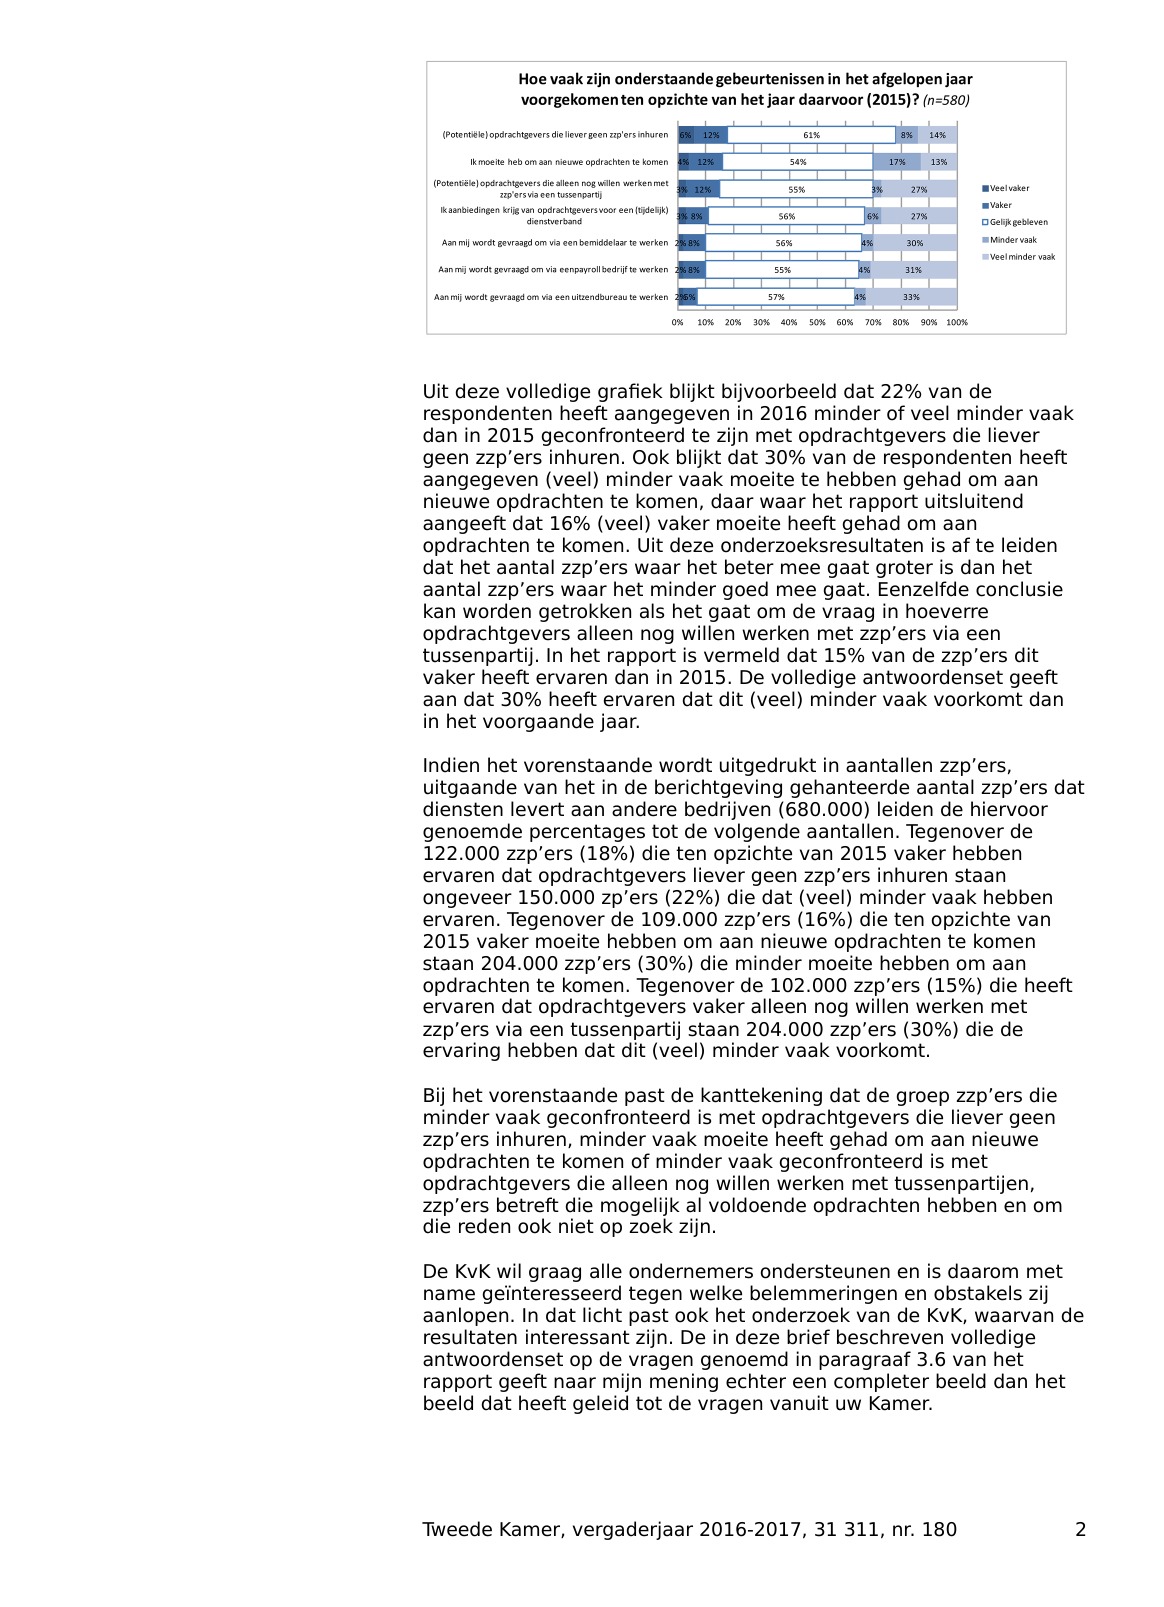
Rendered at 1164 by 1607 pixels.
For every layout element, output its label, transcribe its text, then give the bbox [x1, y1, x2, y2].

picture [422, 59, 1072, 337]
text Indien het vorenstaande wordt uitgedrukt in aantallen zzp’ers, uitgaande van het in de berichtgeving gehanteerde aantal zzp’ers dat diensten levert aan andere bedrijven (680.000) leiden de hiervoor genoemde percentages tot de volgende aantallen. Tegenover de 122.000 zzp’ers (18%) die ten opzichte van 2015 vaker hebben ervaren dat opdrachtgevers liever geen zzp’ers inhuren staan ongeveer 150.000 zp’ers (22%) die dat (veel) minder vaak hebben ervaren. Tegenover de 109.000 zzp’ers (16%) die ten opzichte van 2015 vaker moeite hebben om aan nieuwe opdrachten te komen staan 204.000 zzp’ers (30%) die minder moeite hebben om aan opdrachten te komen. Tegenover de 102.000 zzp’ers (15%) die heeft ervaren dat opdrachtgevers vaker alleen nog willen werken met zzp’ers via een tussenpartij staan 204.000 zzp’ers (30%) die de ervaring hebben dat dit (veel) minder vaak voorkomt. [422, 755, 1087, 1062]
text Uit deze volledige grafiek blijkt bijvoorbeeld dat 22% van de respondenten heeft aangegeven in 2016 minder of veel minder vaak dan in 2015 geconfronteerd te zijn met opdrachtgevers die liever geen zzp’ers inhuren. Ook blijkt dat 30% van de respondenten heeft aangegeven (veel) minder vaak moeite te hebben gehad om aan nieuwe opdrachten te komen, daar waar het rapport uitsluitend aangeeft dat 16% (veel) vaker moeite heeft gehad om aan opdrachten te komen. Uit deze onderzoeksresultaten is af te leiden dat het aantal zzp’ers waar het beter mee gaat groter is dan het aantal zzp’ers waar het minder goed mee gaat. Eenzelfde conclusie kan worden getrokken als het gaat om de vraag in hoeverre opdrachtgevers alleen nog willen werken met zzp’ers via een tussenpartij. In het rapport is vermeld dat 15% van de zzp’ers dit vaker heeft ervaren dan in 2015. De volledige antwoordenset geeft aan dat 30% heeft ervaren dat dit (veel) minder vaak voorkomt dan in het voorgaande jaar. [422, 381, 1087, 732]
text De KvK wil graag alle ondernemers ondersteunen en is daarom met name geïnteresseerd tegen welke belemmeringen en obstakels zij aanlopen. In dat licht past ook het onderzoek van de KvK, waarvan de resultaten interessant zijn. De in deze brief beschreven volledige antwoordenset op de vragen genoemd in paragraaf 3.6 van het rapport geeft naar mijn mening echter een completer beeld dan het beeld dat heeft geleid tot de vragen vanuit uw Kamer. [422, 1261, 1087, 1414]
text Bij het vorenstaande past de kanttekening dat de groep zzp’ers die minder vaak geconfronteerd is met opdrachtgevers die liever geen zzp’ers inhuren, minder vaak moeite heeft gehad om aan nieuwe opdrachten te komen of minder vaak geconfronteerd is met opdrachtgevers die alleen nog willen werken met tussenpartijen, zzp’ers betreft die mogelijk al voldoende opdrachten hebben en om die reden ook niet op zoek zijn. [422, 1084, 1087, 1238]
